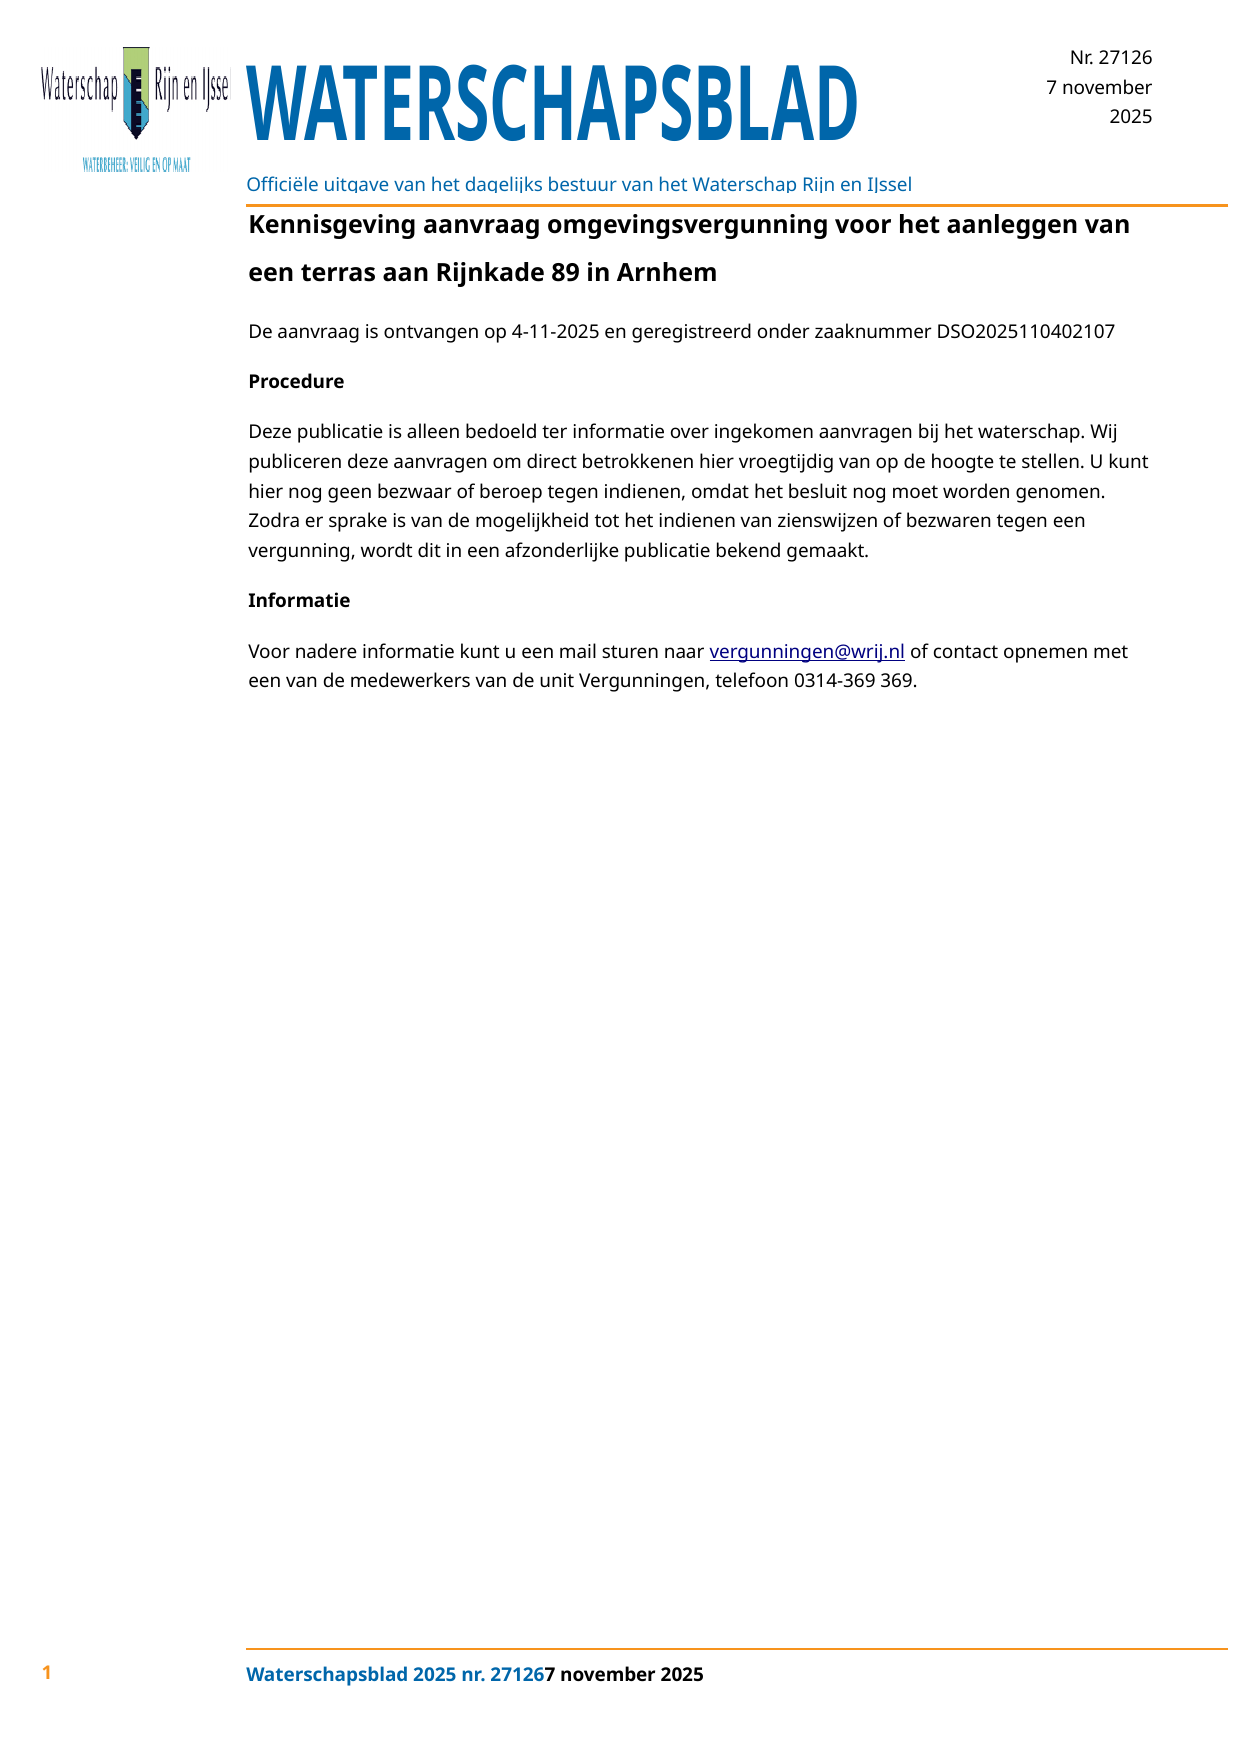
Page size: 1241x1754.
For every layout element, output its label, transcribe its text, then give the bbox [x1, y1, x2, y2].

text Informatie [248, 587, 1152, 613]
text Deze publicatie is alleen bedoeld ter informatie over ingekomen aanvragen bij het waterschap. Wij publiceren deze aanvragen om direct betrokkenen hier vroegtijdig van op de hoogte te stellen. U kunt hier nog geen bezwaar of beroep tegen indienen, omdat het besluit nog moet worden genomen. Zodra er sprake is van de mogelijkheid tot het indienen van zienswijzen of bezwaren tegen een vergunning, wordt dit in een afzonderlijke publicatie bekend gemaakt. [248, 419, 1152, 563]
text Kennisgeving aanvraag omgevingsvergunning voor het aanleggen van een terras aan Rijnkade 89 in Arnhem [248, 207, 1152, 288]
text Procedure [248, 368, 1152, 394]
text Voor nadere informatie kunt u een mail sturen naar vergunningen@wrij.nl of contact opnemen met een van de medewerkers van de unit Vergunningen, telefoon 0314-369 369. [248, 638, 1152, 693]
picture [41, 47, 231, 172]
text De aanvraag is ontvangen op 4-11-2025 en geregistreerd onder zaaknummer DSO2025110402107 [248, 318, 1152, 344]
